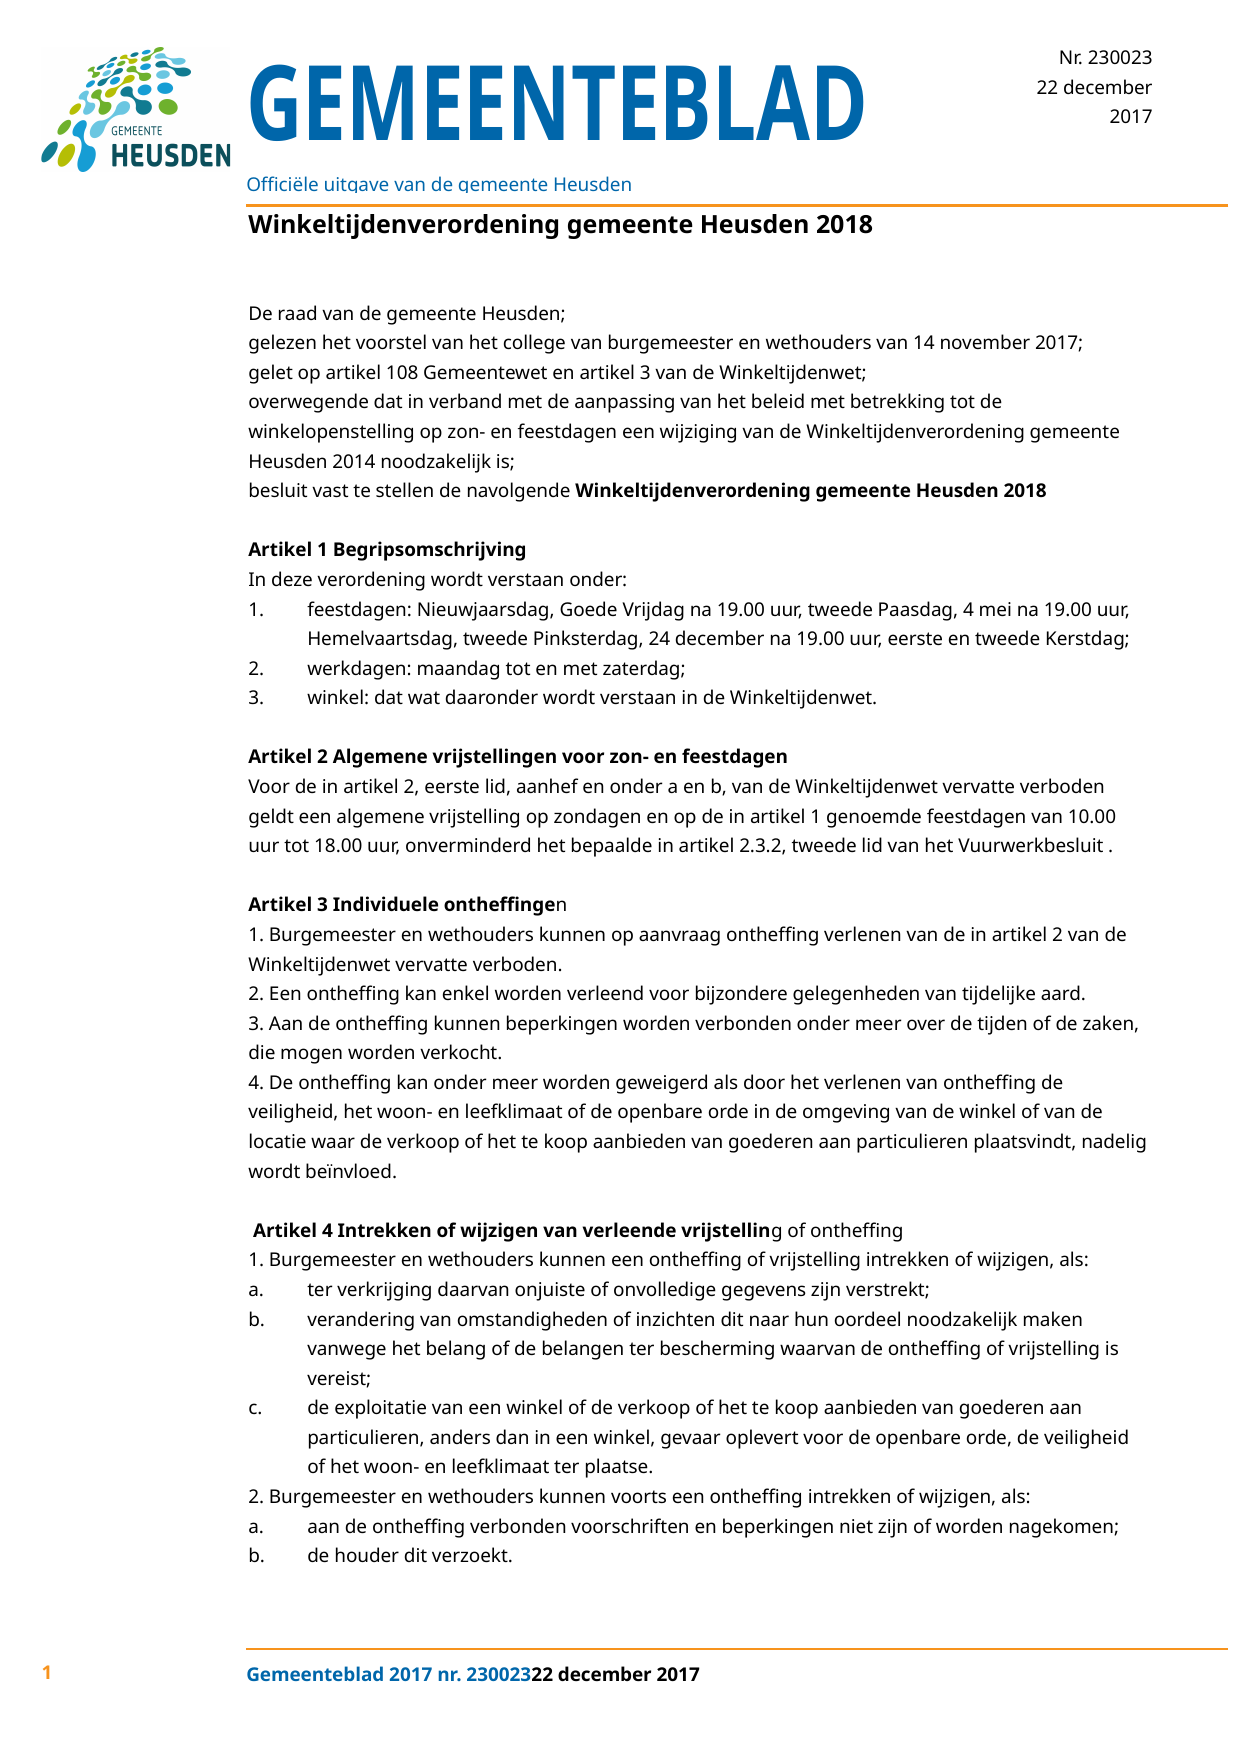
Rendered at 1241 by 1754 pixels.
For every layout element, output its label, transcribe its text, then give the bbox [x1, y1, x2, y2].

text overwegende dat in verband met de aanpassing van het beleid met betrekking tot de winkelopenstelling op zon- en feestdagen een wijziging van de Winkeltijdenverordening gemeente Heusden 2014 noodzakelijk is; [248, 389, 1152, 473]
text Winkeltijdenverordening gemeente Heusden 2018 [248, 207, 1152, 241]
picture [41, 47, 231, 172]
list feestdagen: Nieuwjaarsdag, Goede Vrijdag na 19.00 uur, tweede Paasdag, 4 mei na 19.00 uur, Hemelvaartsdag, tweede Pinksterdag, 24 december na 19.00 uur, eerste en tweede Kerstdag; [248, 596, 1152, 651]
text gelezen het voorstel van het college van burgemeester en wethouders van 14 november 2017; [248, 329, 1152, 355]
text besluit vast te stellen de navolgende Winkeltijdenverordening gemeente Heusden 2018 [248, 477, 1152, 503]
text In deze verordening wordt verstaan onder: [248, 566, 1152, 592]
list de exploitatie van een winkel of de verkoop of het te koop aanbieden van goederen aan particulieren, anders dan in een winkel, gevaar oplevert voor de openbare orde, de veiligheid of het woon- en leefklimaat ter plaatse. [248, 1394, 1152, 1479]
list verandering van omstandigheden of inzichten dit naar hun oordeel noodzakelijk maken vanwege het belang of de belangen ter bescherming waarvan de ontheffing of vrijstelling is vereist; [248, 1306, 1152, 1391]
text 2. Een ontheffing kan enkel worden verleend voor bijzondere gelegenheden van tijdelijke aard. [248, 980, 1152, 1006]
text 1. Burgemeester en wethouders kunnen op aanvraag ontheffing verlenen van de in artikel 2 van de Winkeltijdenwet vervatte verboden. [248, 921, 1152, 976]
text gelet op artikel 108 Gemeentewet en artikel 3 van de Winkeltijdenwet; [248, 359, 1152, 385]
text 4. De ontheffing kan onder meer worden geweigerd als door het verlenen van ontheffing de veiligheid, het woon- en leefklimaat of de openbare orde in de omgeving van de winkel of van de locatie waar de verkoop of het te koop aanbieden van goederen aan particulieren plaatsvindt, nadelig wordt beïnvloed. [248, 1069, 1152, 1183]
text Artikel 1 Begripsomschrijving [248, 537, 1152, 562]
text 2. Burgemeester en wethouders kunnen voorts een ontheffing intrekken of wijzigen, als: [248, 1483, 1152, 1509]
list ter verkrijging daarvan onjuiste of onvolledige gegevens zijn verstrekt; [248, 1276, 1152, 1302]
text Artikel 3 Individuele ontheffingen [248, 892, 1152, 917]
text Voor de in artikel 2, eerste lid, aanhef en onder a en b, van de Winkeltijdenwet vervatte verboden geldt een algemene vrijstelling op zondagen en op de in artikel 1 genoemde feestdagen van 10.00 uur tot 18.00 uur, onverminderd het bepaalde in artikel 2.3.2, tweede lid van het Vuurwerkbesluit . [248, 773, 1152, 858]
text 3. Aan de ontheffing kunnen beperkingen worden verbonden onder meer over de tijden of de zaken, die mogen worden verkocht. [248, 1010, 1152, 1065]
text Artikel 4 Intrekken of wijzigen van verleende vrijstelling of ontheffing [248, 1217, 1152, 1243]
text 1. Burgemeester en wethouders kunnen een ontheffing of vrijstelling intrekken of wijzigen, als: [248, 1247, 1152, 1272]
list winkel: dat wat daaronder wordt verstaan in de Winkeltijdenwet. [248, 684, 1152, 710]
list de houder dit verzoekt. [248, 1542, 1152, 1568]
list aan de ontheffing verbonden voorschriften en beperkingen niet zijn of worden nagekomen; [248, 1513, 1152, 1538]
list werkdagen: maandag tot en met zaterdag; [248, 655, 1152, 681]
text De raad van de gemeente Heusden; [248, 300, 1152, 326]
text Artikel 2 Algemene vrijstellingen voor zon- en feestdagen [248, 744, 1152, 769]
